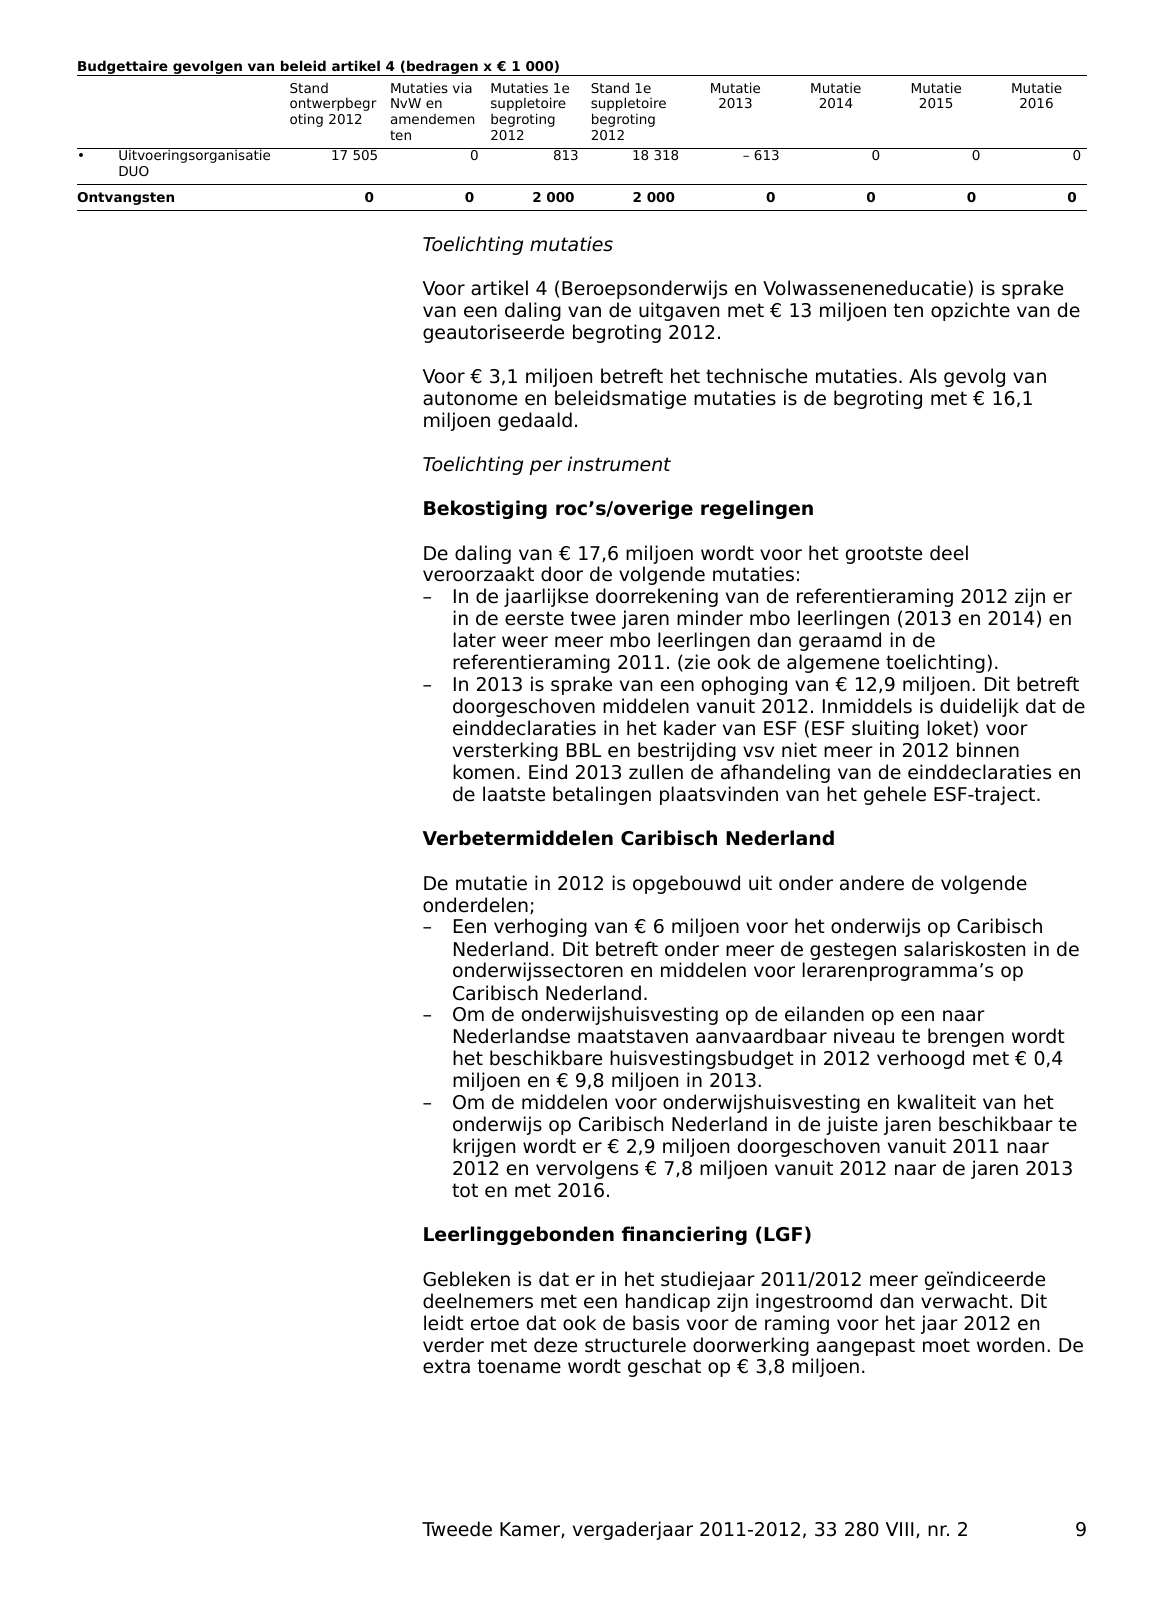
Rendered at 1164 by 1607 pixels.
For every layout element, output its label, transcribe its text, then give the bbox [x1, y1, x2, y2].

table_cell Mutatie 2014 [785, 76, 886, 148]
text – Om de middelen voor onderwijshuisvesting en kwaliteit van het onderwijs op Caribisch Nederland in de juiste jaren beschikbaar te krijgen wordt er € 2,9 miljoen doorgeschoven vanuit 2011 naar 2012 en vervolgens € 7,8 miljoen vanuit 2012 naar de jaren 2013 tot en met 2016. [422, 1092, 1087, 1202]
subtitle Verbetermiddelen Caribisch Nederland [422, 828, 1087, 850]
table_cell 2 000 [484, 185, 584, 210]
subtitle Leerlinggebonden financiering (LGF) [422, 1224, 1087, 1246]
text – In de jaarlijkse doorrekening van de referentieraming 2012 zijn er in de eerste twee jaren minder mbo leerlingen (2013 en 2014) en later weer meer mbo leerlingen dan geraamd in de referentieraming 2011. (zie ook de algemene toelichting). [422, 586, 1087, 674]
table_cell 0 [384, 185, 484, 210]
table_cell 0 [886, 185, 986, 210]
text De daling van € 17,6 miljoen wordt voor het grootste deel veroorzaakt door de volgende mutaties: [422, 542, 1087, 586]
table_cell Mutatie 2015 [886, 76, 986, 148]
table_cell – 613 [685, 149, 785, 184]
table_cell [77, 76, 112, 148]
table_cell Mutaties 1e suppletoire begroting 2012 [484, 76, 584, 148]
text Voor € 3,1 miljoen betreft het technische mutaties. Als gevolg van autonome en beleidsmatige mutaties is de begroting met € 16,1 miljoen gedaald. [422, 366, 1087, 432]
table_cell Mutatie 2016 [986, 76, 1087, 148]
table_cell 0 [785, 149, 886, 184]
table_cell Uitvoeringsorganisatie DUO [112, 149, 283, 184]
table_cell 0 [785, 185, 886, 210]
table_cell 0 [384, 149, 484, 184]
table_cell Stand ontwerpbegroting 2012 [284, 76, 384, 148]
table_cell 2 000 [585, 185, 685, 210]
text – Om de onderwijshuisvesting op de eilanden op een naar Nederlandse maatstaven aanvaardbaar niveau te brengen wordt het beschikbare huisvestingsbudget in 2012 verhoogd met € 0,4 miljoen en € 9,8 miljoen in 2013. [422, 1004, 1087, 1092]
table_cell 813 [484, 149, 584, 184]
table_cell 18 318 [585, 149, 685, 184]
table_cell Ontvangsten [77, 185, 283, 210]
table_cell 0 [685, 185, 785, 210]
table_cell Mutatie 2013 [685, 76, 785, 148]
table_cell 0 [886, 149, 986, 184]
table_cell [112, 76, 283, 148]
table_cell 0 [986, 185, 1087, 210]
text De mutatie in 2012 is opgebouwd uit onder andere de volgende onderdelen; [422, 872, 1087, 916]
table_header Budgettaire gevolgen van beleid artikel 4 (bedragen x € 1 000) [77, 59, 1087, 75]
subtitle Toelichting mutaties [422, 234, 1087, 256]
subtitle Bekostiging roc’s/overige regelingen [422, 498, 1087, 520]
table_cell 0 [284, 185, 384, 210]
text Voor artikel 4 (Beroepsonderwijs en Volwasseneneducatie) is sprake van een daling van de uitgaven met € 13 miljoen ten opzichte van de geautoriseerde begroting 2012. [422, 278, 1087, 344]
table_cell Mutaties via NvW en amendementen [384, 76, 484, 148]
table_cell • [77, 149, 112, 184]
table_cell 17 505 [284, 149, 384, 184]
table_cell Stand 1e suppletoire begroting 2012 [585, 76, 685, 148]
text – Een verhoging van € 6 miljoen voor het onderwijs op Caribisch Nederland. Dit betreft onder meer de gestegen salariskosten in de onderwijssectoren en middelen voor lerarenprogramma’s op Caribisch Nederland. [422, 916, 1087, 1004]
text Gebleken is dat er in het studiejaar 2011/2012 meer geïndiceerde deelnemers met een handicap zijn ingestroomd dan verwacht. Dit leidt ertoe dat ook de basis voor de raming voor het jaar 2012 en verder met deze structurele doorwerking aangepast moet worden. De extra toename wordt geschat op € 3,8 miljoen. [422, 1268, 1087, 1378]
text – In 2013 is sprake van een ophoging van € 12,9 miljoen. Dit betreft doorgeschoven middelen vanuit 2012. Inmiddels is duidelijk dat de einddeclaraties in het kader van ESF (ESF sluiting loket) voor versterking BBL en bestrijding vsv niet meer in 2012 binnen komen. Eind 2013 zullen de afhandeling van de einddeclaraties en de laatste betalingen plaatsvinden van het gehele ESF-traject. [422, 674, 1087, 806]
table_cell 0 [986, 149, 1087, 184]
subtitle Toelichting per instrument [422, 454, 1087, 476]
